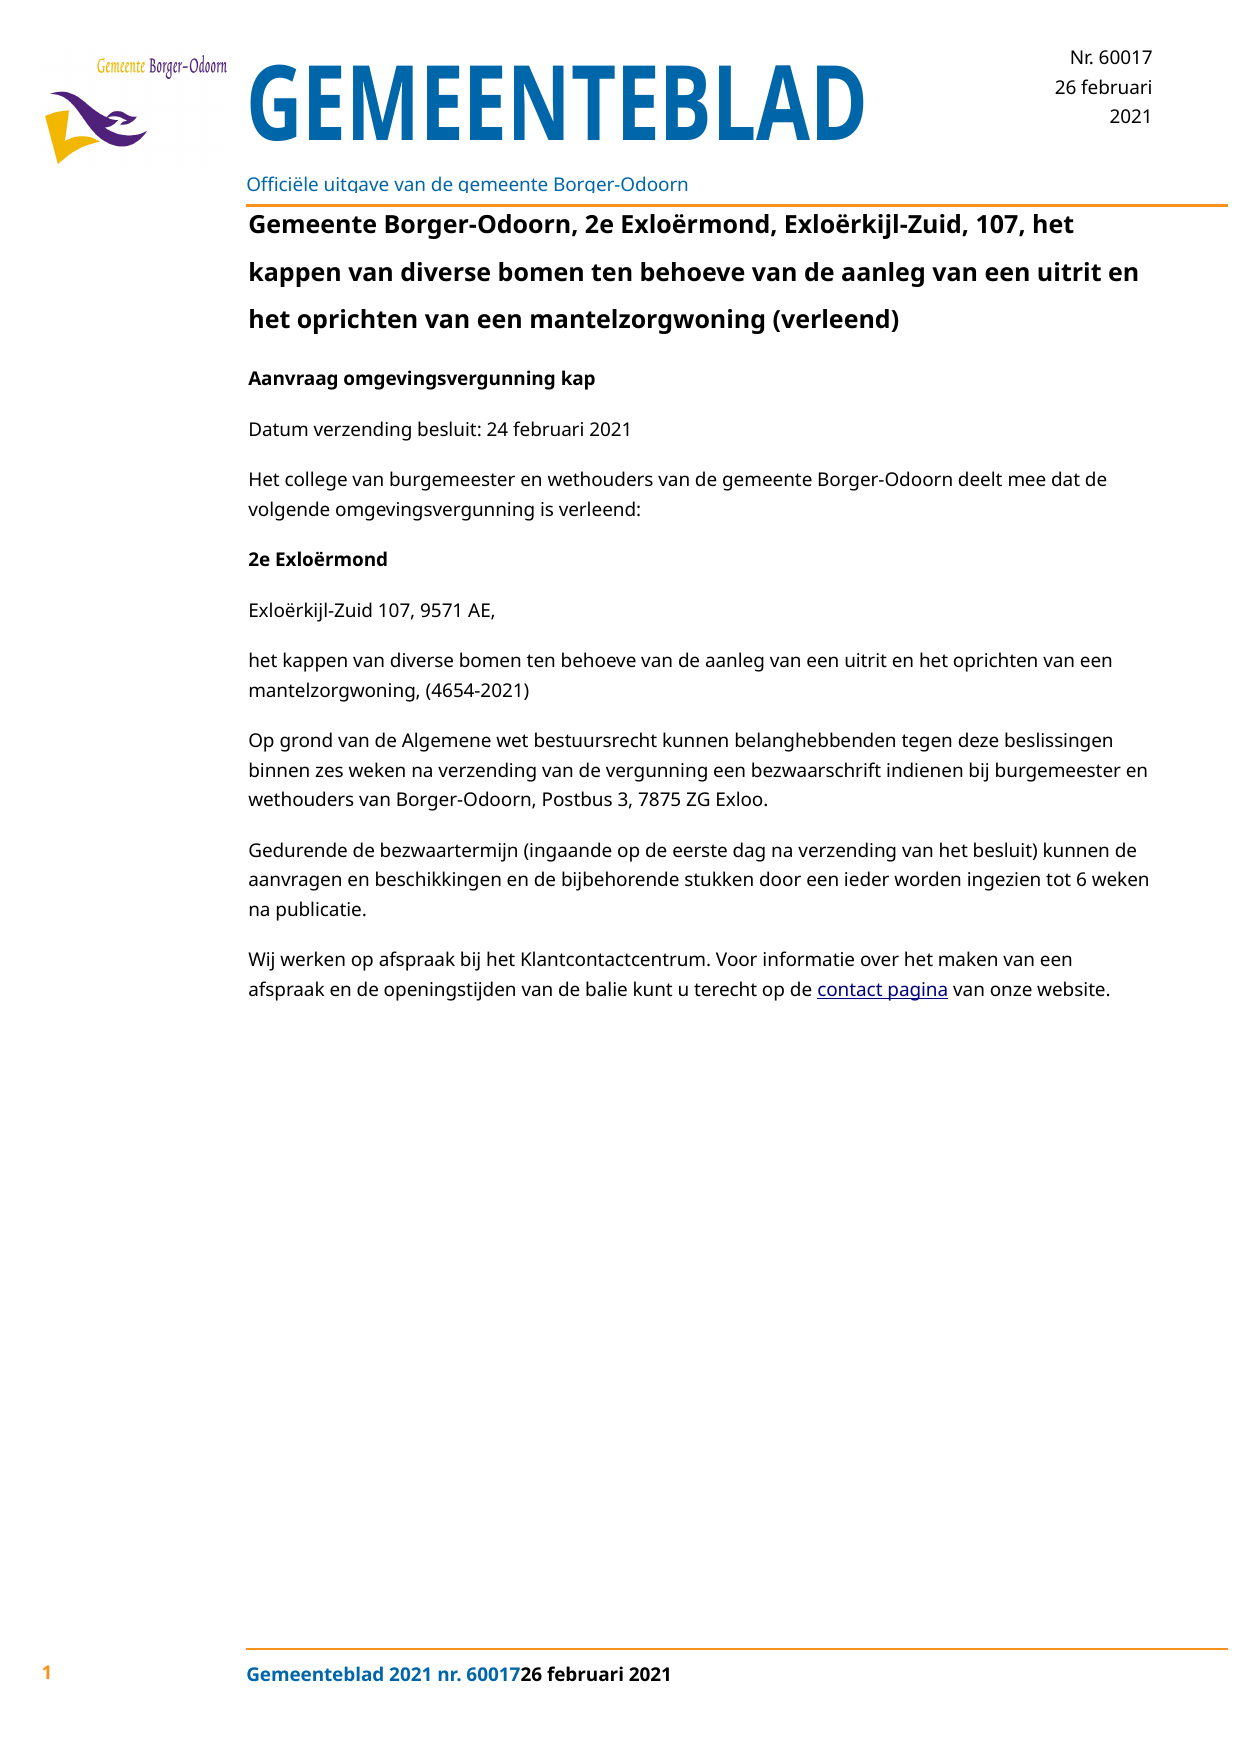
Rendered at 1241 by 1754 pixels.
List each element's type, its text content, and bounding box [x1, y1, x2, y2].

text Aanvraag omgevingsvergunning kap [248, 366, 1152, 391]
text 2e Exloërmond [248, 546, 1152, 572]
text Gemeente Borger-Odoorn, 2e Exloërmond, Exloërkijl-Zuid, 107, het kappen van diverse bomen ten behoeve van de aanleg van een uitrit en het oprichten van een mantelzorgwoning (verleend) [248, 207, 1152, 336]
text Het college van burgemeester en wethouders van de gemeente Borger-Odoorn deelt mee dat de volgende omgevingsvergunning is verleend: [248, 466, 1152, 522]
text Op grond van de Algemene wet bestuursrecht kunnen belanghebbenden tegen deze beslissingen binnen zes weken na verzending van de vergunning een bezwaarschrift indienen bij burgemeester en wethouders van Borger-Odoorn, Postbus 3, 7875 ZG Exloo. [248, 727, 1152, 812]
picture [41, 47, 231, 172]
text Datum verzending besluit: 24 februari 2021 [248, 416, 1152, 442]
text Wij werken op afspraak bij het Klantcontactcentrum. Voor informatie over het maken van een afspraak en de openingstijden van de balie kunt u terecht op de contact pagina van onze website. [248, 946, 1152, 1002]
text het kappen van diverse bomen ten behoeve van de aanleg van een uitrit en het oprichten van een mantelzorgwoning, (4654-2021) [248, 647, 1152, 702]
text Gedurende de bezwaartermijn (ingaande op de eerste dag na verzending van het besluit) kunnen de aanvragen en beschikkingen en de bijbehorende stukken door een ieder worden ingezien tot 6 weken na publicatie. [248, 837, 1152, 922]
text Exloërkijl-Zuid 107, 9571 AE, [248, 597, 1152, 622]
